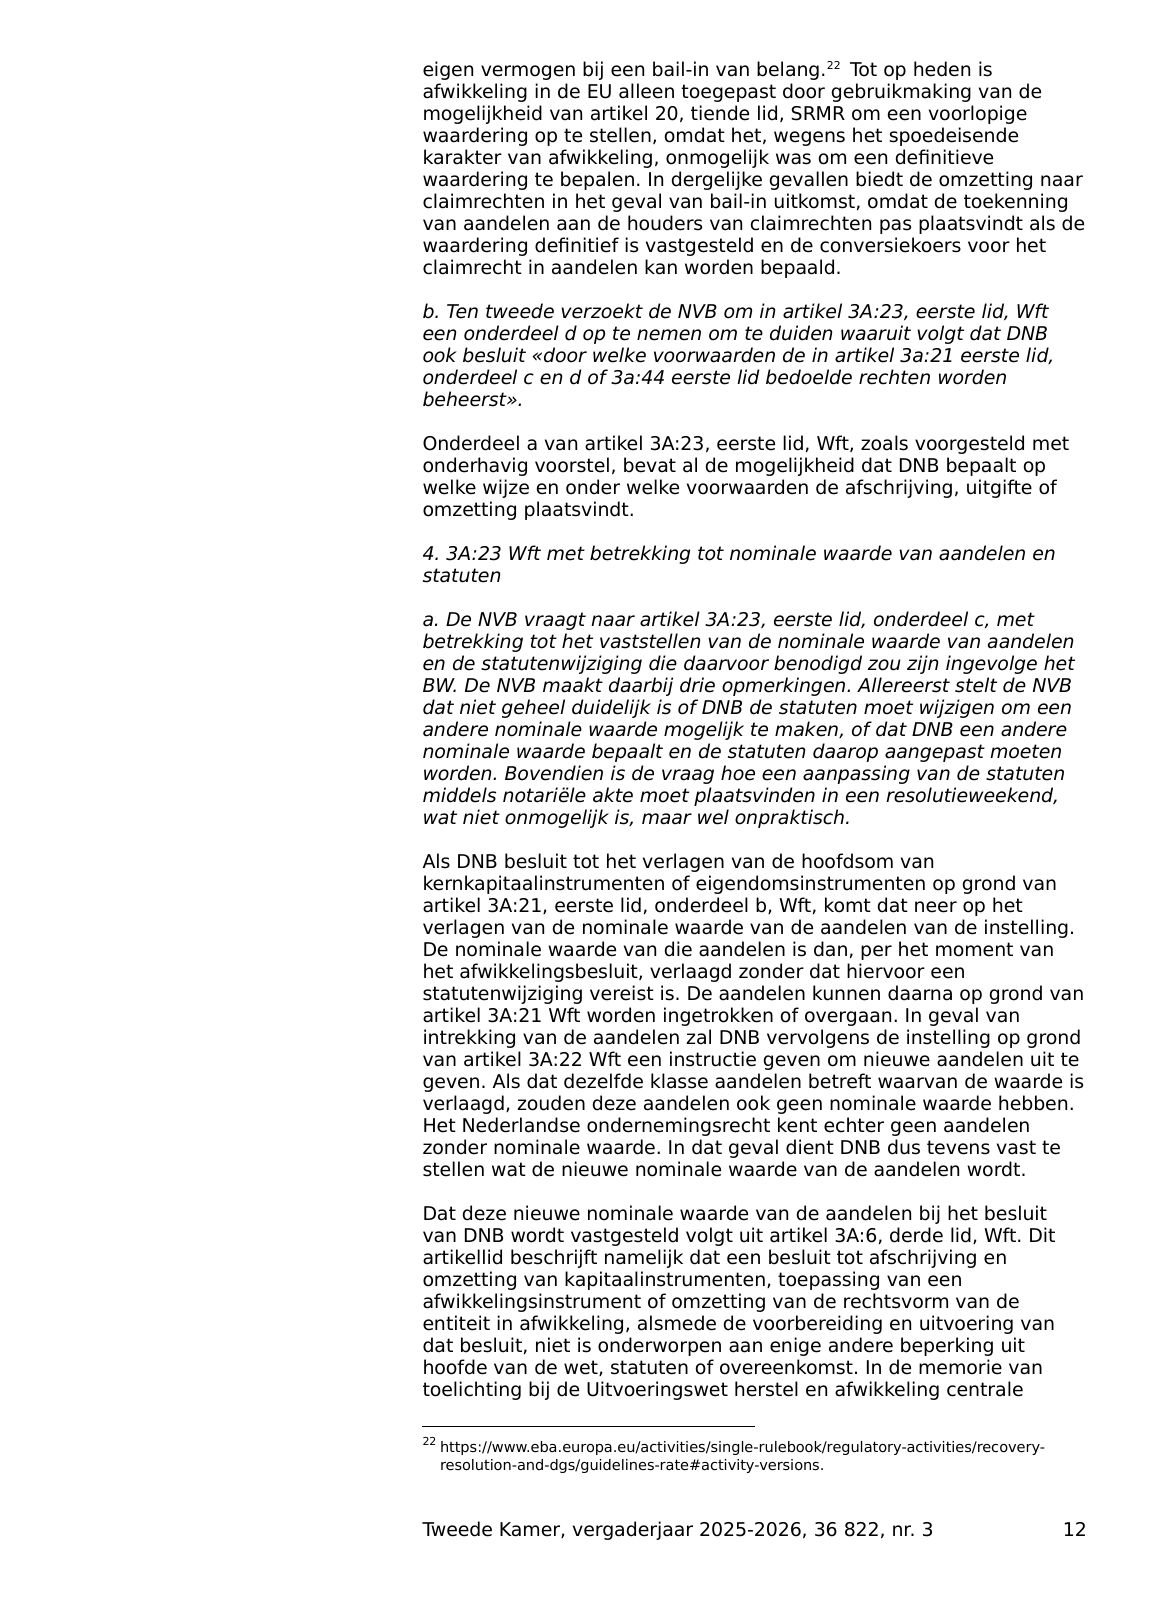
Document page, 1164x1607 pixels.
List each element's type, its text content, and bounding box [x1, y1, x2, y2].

subtitle 4. 3A:23 Wft met betrekking tot nominale waarde van aandelen en statuten [422, 543, 1087, 587]
text Dat deze nieuwe nominale waarde van de aandelen bij het besluit van DNB wordt vastgesteld volgt uit artikel 3A:6, derde lid, Wft. Dit artikellid beschrijft namelijk dat een besluit tot afschrijving en omzetting van kapitaalinstrumenten, toepassing van een afwikkelingsinstrument of omzetting van de rechtsvorm van de entiteit in afwikkeling, alsmede de voorbereiding en uitvoering van dat besluit, niet is onderworpen aan enige andere beperking uit hoofde van de wet, statuten of overeenkomst. In de memorie van toelichting bij de Uitvoeringswet herstel en afwikkeling centrale [422, 1203, 1087, 1401]
text Onderdeel a van artikel 3A:23, eerste lid, Wft, zoals voorgesteld met onderhavig voorstel, bevat al de mogelijkheid dat DNB bepaalt op welke wijze en onder welke voorwaarden de afschrijving, uitgifte of omzetting plaatsvindt. [422, 433, 1087, 521]
text Als DNB besluit tot het verlagen van de hoofdsom van kernkapitaalinstrumenten of eigendomsinstrumenten op grond van artikel 3A:21, eerste lid, onderdeel b, Wft, komt dat neer op het verlagen van de nominale waarde van de aandelen van de instelling. De nominale waarde van die aandelen is dan, per het moment van het afwikkelingsbesluit, verlaagd zonder dat hiervoor een statutenwijziging vereist is. De aandelen kunnen daarna op grond van artikel 3A:21 Wft worden ingetrokken of overgaan. In geval van intrekking van de aandelen zal DNB vervolgens de instelling op grond van artikel 3A:22 Wft een instructie geven om nieuwe aandelen uit te geven. Als dat dezelfde klasse aandelen betreft waarvan de waarde is verlaagd, zouden deze aandelen ook geen nominale waarde hebben. Het Nederlandse ondernemingsrecht kent echter geen aandelen zonder nominale waarde. In dat geval dient DNB dus tevens vast te stellen wat de nieuwe nominale waarde van de aandelen wordt. [422, 851, 1087, 1181]
text https://www.eba.europa.eu/activities/single-rulebook/regulatory-activities/recovery-resolution-and-dgs/guidelines-rate#activity-versions. [422, 1435, 1087, 1474]
subtitle a. De NVB vraagt naar artikel 3A:23, eerste lid, onderdeel c, met betrekking tot het vaststellen van de nominale waarde van aandelen en de statutenwijziging die daarvoor benodigd zou zijn ingevolge het BW. De NVB maakt daarbij drie opmerkingen. Allereerst stelt de NVB dat niet geheel duidelijk is of DNB de statuten moet wijzigen om een andere nominale waarde mogelijk te maken, of dat DNB een andere nominale waarde bepaalt en de statuten daarop aangepast moeten worden. Bovendien is de vraag hoe een aanpassing van de statuten middels notariële akte moet plaatsvinden in een resolutieweekend, wat niet onmogelijk is, maar wel onpraktisch. [422, 609, 1087, 829]
text eigen vermogen bij een bail-in van belang. Tot op heden is afwikkeling in de EU alleen toegepast door gebruikmaking van de mogelijkheid van artikel 20, tiende lid, SRMR om een voorlopige waardering op te stellen, omdat het, wegens het spoedeisende karakter van afwikkeling, onmogelijk was om een definitieve waardering te bepalen. In dergelijke gevallen biedt de omzetting naar claimrechten in het geval van bail-in uitkomst, omdat de toekenning van aandelen aan de houders van claimrechten pas plaatsvindt als de waardering definitief is vastgesteld en de conversiekoers voor het claimrecht in aandelen kan worden bepaald. [422, 59, 1087, 279]
subtitle b. Ten tweede verzoekt de NVB om in artikel 3A:23, eerste lid, Wft een onderdeel d op te nemen om te duiden waaruit volgt dat DNB ook besluit «door welke voorwaarden de in artikel 3a:21 eerste lid, onderdeel c en d of 3a:44 eerste lid bedoelde rechten worden beheerst». [422, 301, 1087, 411]
